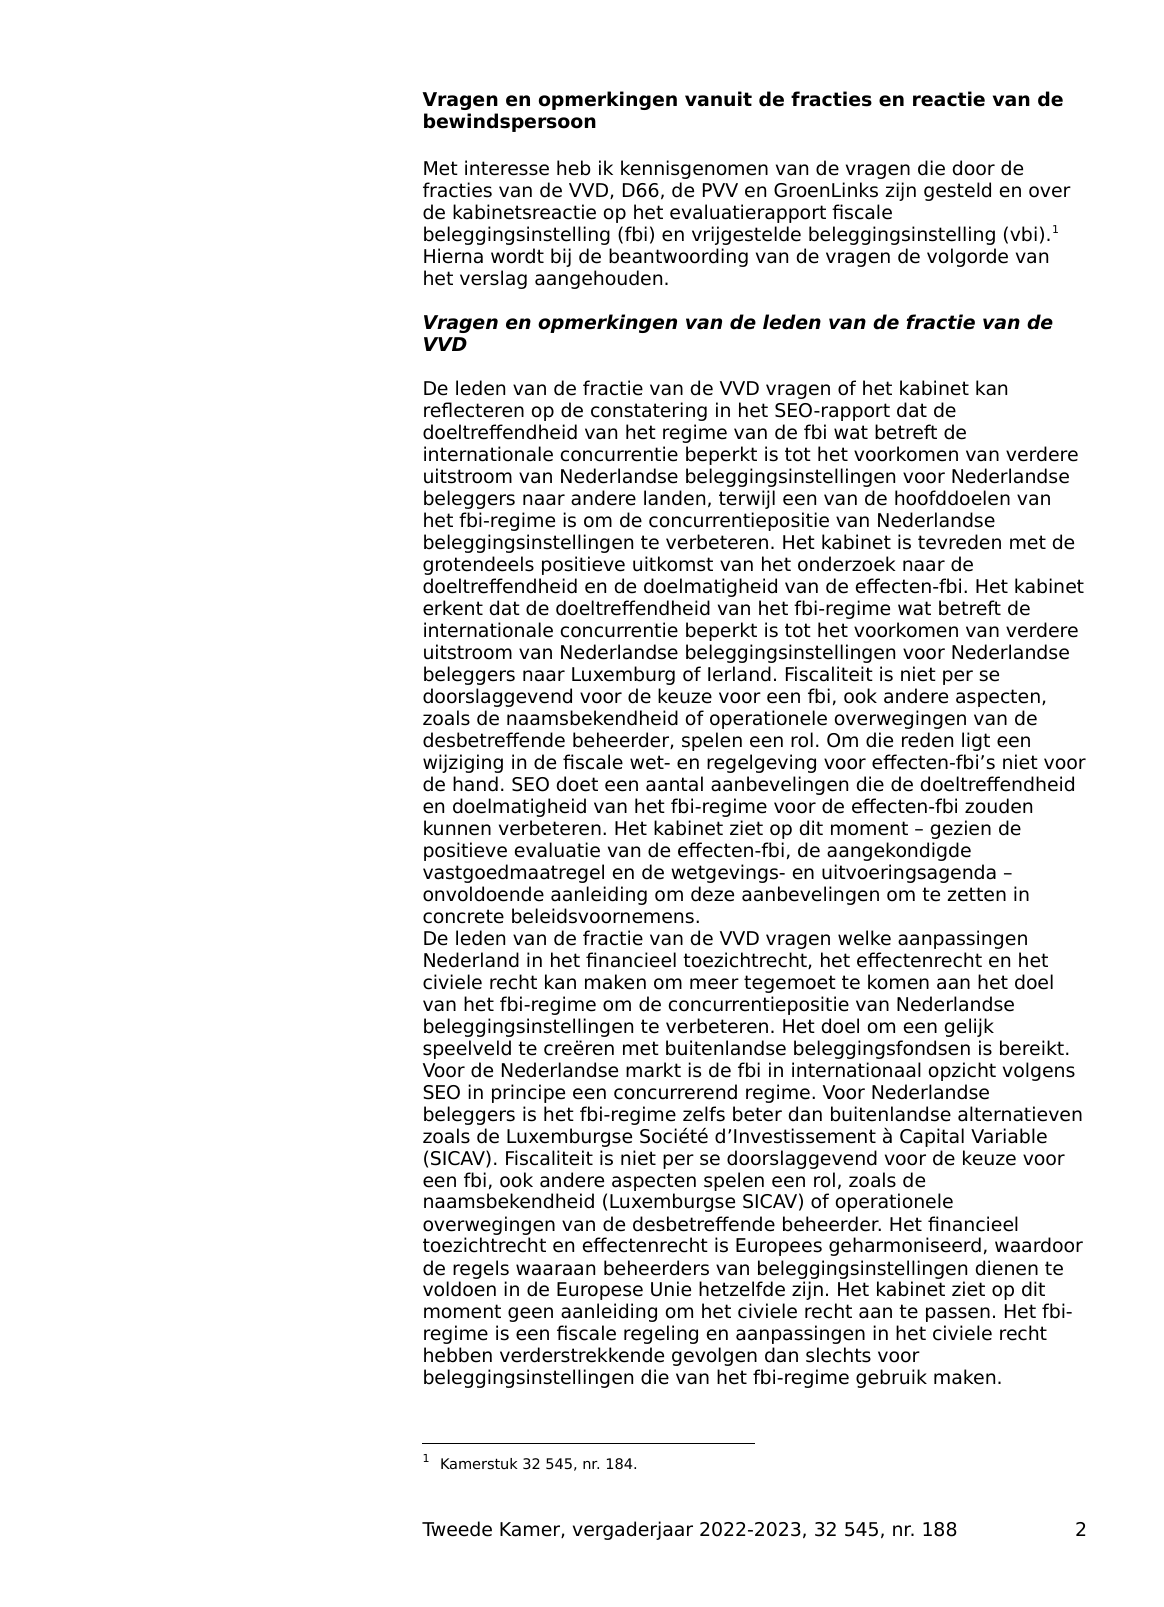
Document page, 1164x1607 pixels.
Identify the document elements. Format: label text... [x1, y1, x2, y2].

subtitle Vragen en opmerkingen vanuit de fracties en reactie van de bewindspersoon [422, 89, 1087, 133]
text De leden van de fractie van de VVD vragen welke aanpassingen Nederland in het financieel toezichtrecht, het effectenrecht en het civiele recht kan maken om meer tegemoet te komen aan het doel van het fbi-regime om de concurrentiepositie van Nederlandse beleggingsinstellingen te verbeteren. Het doel om een gelijk speelveld te creëren met buitenlandse beleggingsfondsen is bereikt. Voor de Nederlandse markt is de fbi in internationaal opzicht volgens SEO in principe een concurrerend regime. Voor Nederlandse beleggers is het fbi-regime zelfs beter dan buitenlandse alternatieven zoals de Luxemburgse Société d’Investissement à Capital Variable (SICAV). Fiscaliteit is niet per se doorslaggevend voor de keuze voor een fbi, ook andere aspecten spelen een rol, zoals de naamsbekendheid (Luxemburgse SICAV) of operationele overwegingen van de desbetreffende beheerder. Het financieel toezichtrecht en effectenrecht is Europees geharmoniseerd, waardoor de regels waaraan beheerders van beleggingsinstellingen dienen te voldoen in de Europese Unie hetzelfde zijn. Het kabinet ziet op dit moment geen aanleiding om het civiele recht aan te passen. Het fbi-regime is een fiscale regeling en aanpassingen in het civiele recht hebben verderstrekkende gevolgen dan slechts voor beleggingsinstellingen die van het fbi-regime gebruik maken. [422, 928, 1087, 1389]
text Met interesse heb ik kennisgenomen van de vragen die door de fracties van de VVD, D66, de PVV en GroenLinks zijn gesteld en over de kabinetsreactie op het evaluatierapport fiscale beleggingsinstelling (fbi) en vrijgestelde beleggingsinstelling (vbi). Hierna wordt bij de beantwoording van de vragen de volgorde van het verslag aangehouden. [422, 158, 1087, 290]
text Kamerstuk 32 545, nr. 184. [422, 1452, 1087, 1474]
text De leden van de fractie van de VVD vragen of het kabinet kan reflecteren op de constatering in het SEO-rapport dat de doeltreffendheid van het regime van de fbi wat betreft de internationale concurrentie beperkt is tot het voorkomen van verdere uitstroom van Nederlandse beleggingsinstellingen voor Nederlandse beleggers naar andere landen, terwijl een van de hoofddoelen van het fbi-regime is om de concurrentiepositie van Nederlandse beleggingsinstellingen te verbeteren. Het kabinet is tevreden met de grotendeels positieve uitkomst van het onderzoek naar de doeltreffendheid en de doelmatigheid van de effecten-fbi. Het kabinet erkent dat de doeltreffendheid van het fbi-regime wat betreft de internationale concurrentie beperkt is tot het voorkomen van verdere uitstroom van Nederlandse beleggingsinstellingen voor Nederlandse beleggers naar Luxemburg of Ierland. Fiscaliteit is niet per se doorslaggevend voor de keuze voor een fbi, ook andere aspecten, zoals de naamsbekendheid of operationele overwegingen van de desbetreffende beheerder, spelen een rol. Om die reden ligt een wijziging in de fiscale wet- en regelgeving voor effecten-fbi’s niet voor de hand. SEO doet een aantal aanbevelingen die de doeltreffendheid en doelmatigheid van het fbi-regime voor de effecten-fbi zouden kunnen verbeteren. Het kabinet ziet op dit moment – gezien de positieve evaluatie van de effecten-fbi, de aangekondigde vastgoedmaatregel en de wetgevings- en uitvoeringsagenda – onvoldoende aanleiding om deze aanbevelingen om te zetten in concrete beleidsvoornemens. [422, 378, 1087, 928]
subtitle Vragen en opmerkingen van de leden van de fractie van de VVD [422, 312, 1087, 356]
